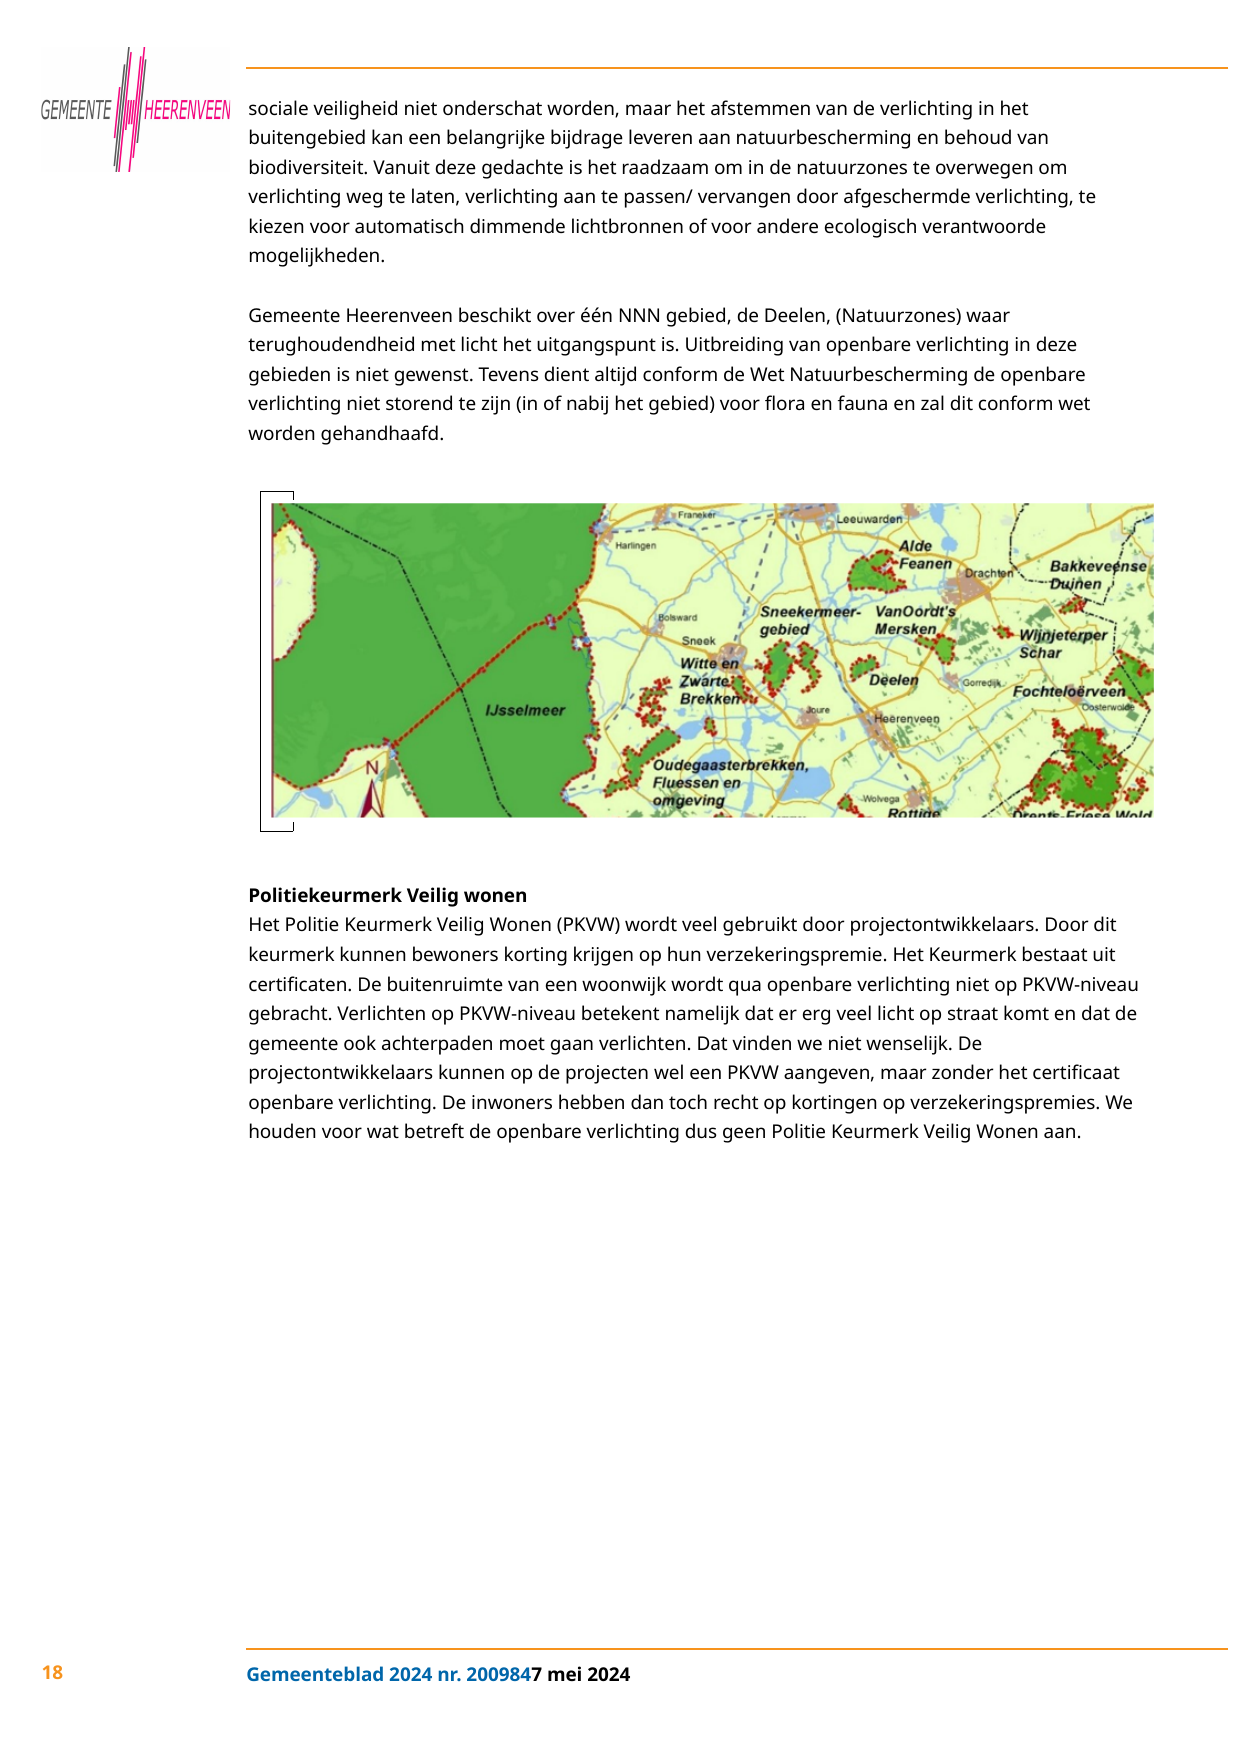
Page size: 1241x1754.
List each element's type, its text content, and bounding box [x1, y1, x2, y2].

text Gemeente Heerenveen beschikt over één NNN gebied, de Deelen, (Natuurzones) waar terughoudendheid met licht het uitgangspunt is. Uitbreiding van openbare verlichting in deze gebieden is niet gewenst. Tevens dient altijd conform de Wet Natuurbescherming de openbare verlichting niet storend te zijn (in of nabij het gebied) voor flora en fauna en zal dit conform wet worden gehandhaafd. [248, 302, 1152, 446]
text Het Politie Keurmerk Veilig Wonen (PKVW) wordt veel gebruikt door projectontwikkelaars. Door dit keurmerk kunnen bewoners korting krijgen op hun verzekeringspremie. Het Keurmerk bestaat uit certificaten. De buitenruimte van een woonwijk wordt qua openbare verlichting niet op PKVW-niveau gebracht. Verlichten op PKVW-niveau betekent namelijk dat er erg veel licht op straat komt en dat de gemeente ook achterpaden moet gaan verlichten. Dat vinden we niet wenselijk. De projectontwikkelaars kunnen op de projecten wel een PKVW aangeven, maar zonder het certificaat openbare verlichting. De inwoners hebben dan toch recht op kortingen op verzekeringspremies. We houden voor wat betreft de openbare verlichting dus geen Politie Keurmerk Veilig Wonen aan. [248, 912, 1152, 1144]
text sociale veiligheid niet onderschat worden, maar het afstemmen van de verlichting in het buitengebied kan een belangrijke bijdrage leveren aan natuurbescherming en behoud van biodiversiteit. Vanuit deze gedachte is het raadzaam om in de natuurzones te overwegen om verlichting weg te laten, verlichting aan te passen/ vervangen door afgeschermde verlichting, te kiezen voor automatisch dimmende lichtbronnen of voor andere ecologisch verantwoorde mogelijkheden. [248, 95, 1152, 268]
text Politiekeurmerk Veilig wonen [248, 882, 1152, 908]
picture [41, 47, 231, 172]
picture [268, 500, 1155, 822]
